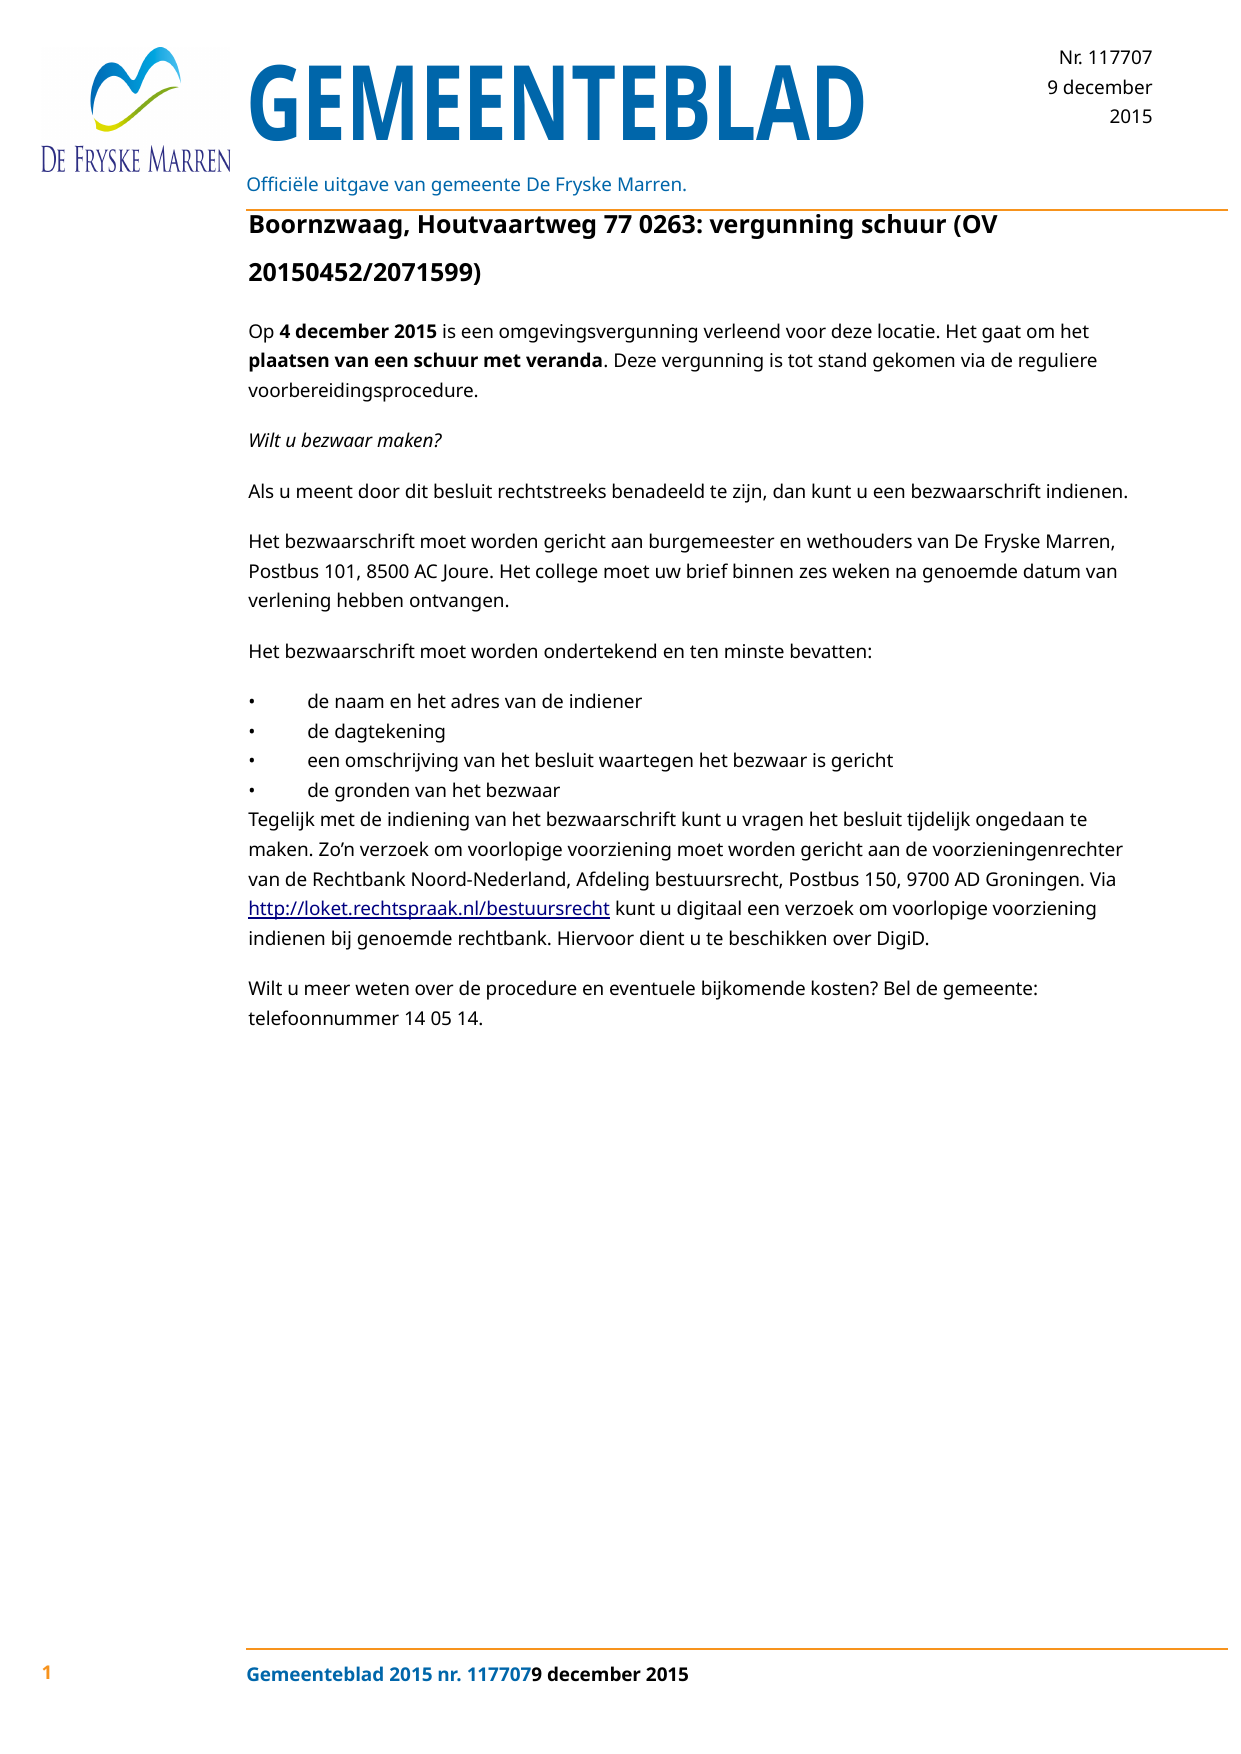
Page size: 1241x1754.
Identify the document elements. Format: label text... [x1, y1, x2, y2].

list een omschrijving van het besluit waartegen het bezwaar is gericht [248, 747, 1152, 773]
text Als u meent door dit besluit rechtstreeks benadeeld te zijn, dan kunt u een bezwaarschrift indienen. [248, 478, 1152, 504]
text Het bezwaarschrift moet worden ondertekend en ten minste bevatten: [248, 638, 1152, 664]
list de naam en het adres van de indiener [248, 688, 1152, 714]
text Tegelijk met de indiening van het bezwaarschrift kunt u vragen het besluit tijdelijk ongedaan te maken. Zo’n verzoek om voorlopige voorziening moet worden gericht aan de voorzieningenrechter van de Rechtbank Noord-Nederland, Afdeling bestuursrecht, Postbus 150, 9700 AD Groningen. Via http://loket.rechtspraak.nl/bestuursrecht kunt u digitaal een verzoek om voorlopige voorziening indienen bij genoemde rechtbank. Hiervoor dient u te beschikken over DigiD. [248, 807, 1152, 951]
text Wilt u bezwaar maken? [248, 427, 1152, 453]
list de gronden van het bezwaar [248, 777, 1152, 803]
text Op 4 december 2015 is een omgevingsvergunning verleend voor deze locatie. Het gaat om het plaatsen van een schuur met veranda. Deze vergunning is tot stand gekomen via de reguliere voorbereidingsprocedure. [248, 318, 1152, 403]
list de dagtekening [248, 718, 1152, 744]
picture [41, 47, 231, 172]
text Wilt u meer weten over de procedure en eventuele bijkomende kosten? Bel de gemeente: telefoonnummer 14 05 14. [248, 975, 1152, 1031]
text Het bezwaarschrift moet worden gericht aan burgemeester en wethouders van De Fryske Marren, Postbus 101, 8500 AC Joure. Het college moet uw brief binnen zes weken na genoemde datum van verlening hebben ontvangen. [248, 528, 1152, 613]
text Boornzwaag, Houtvaartweg 77 0263: vergunning schuur (OV 20150452/2071599) [248, 211, 1152, 288]
